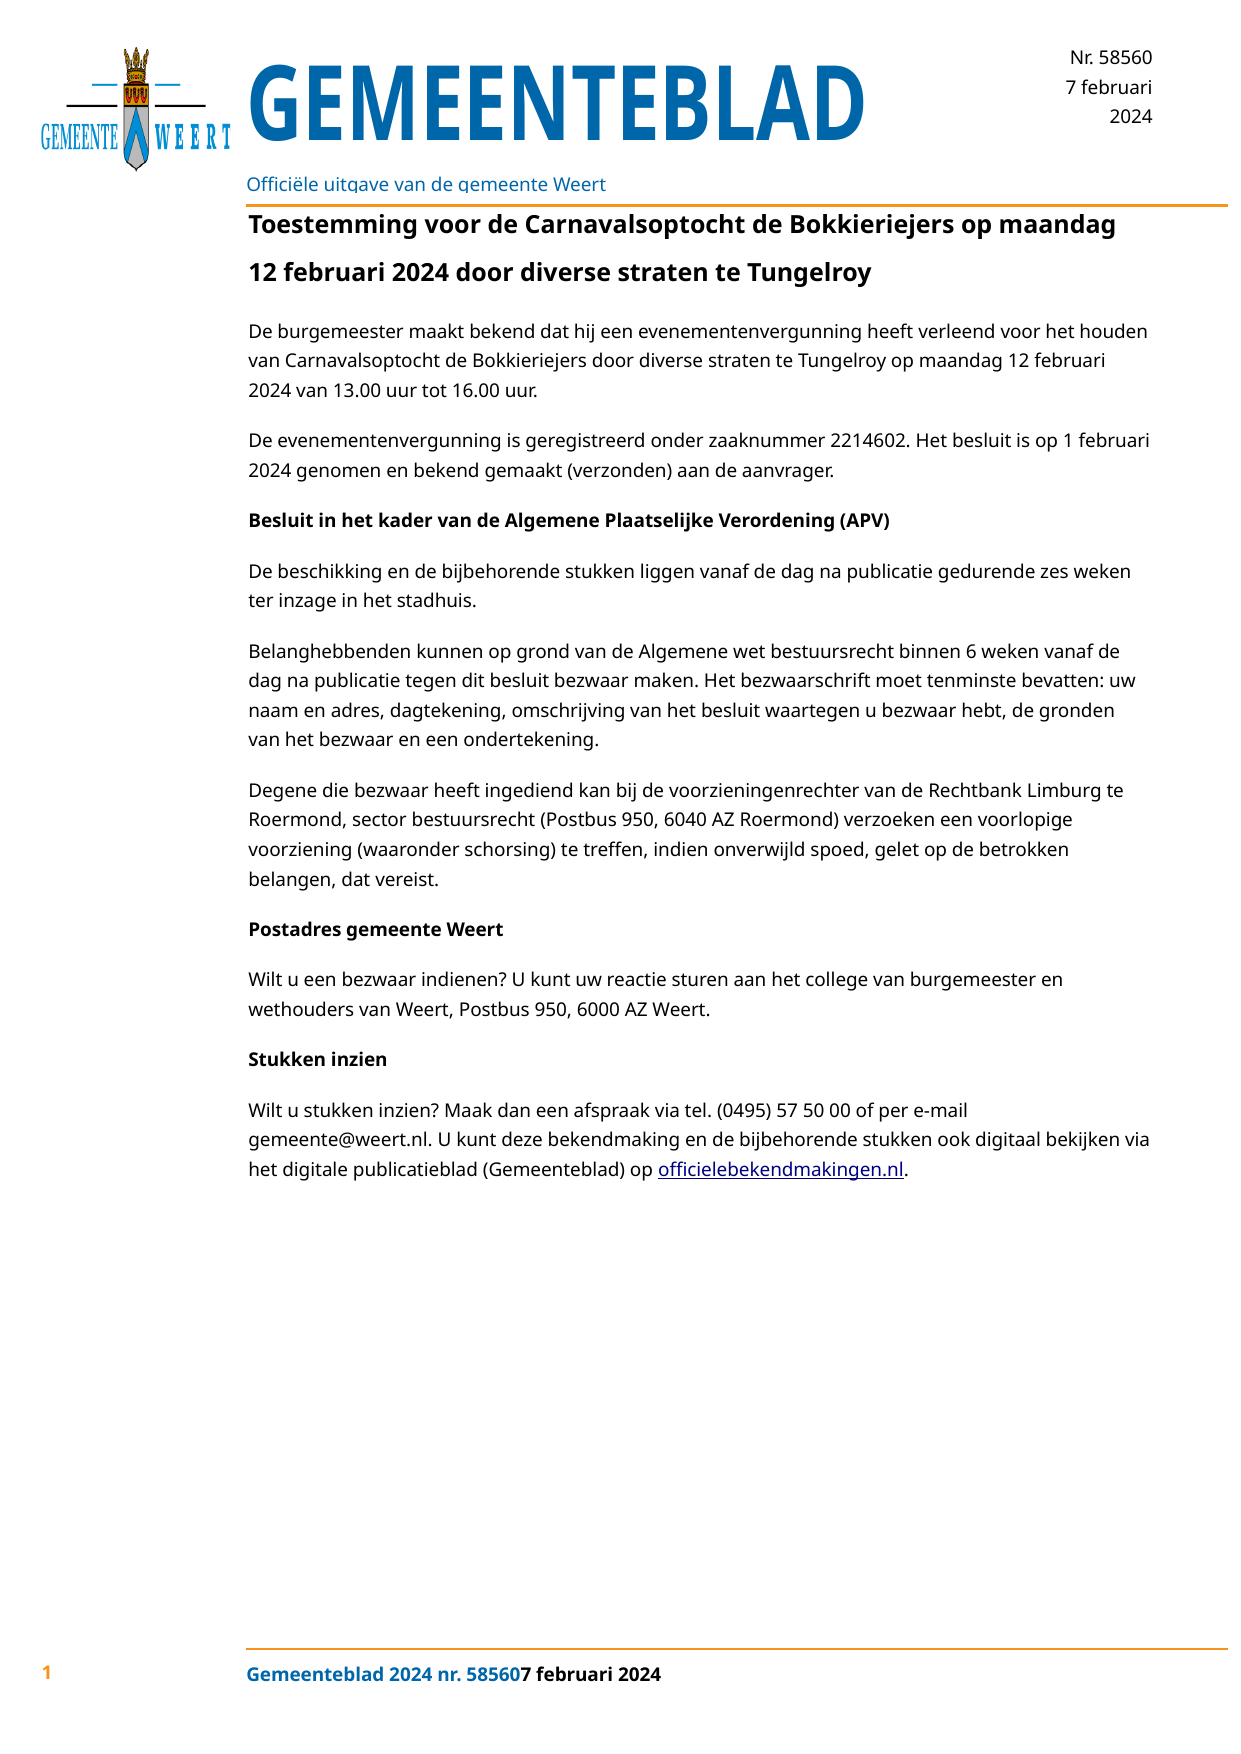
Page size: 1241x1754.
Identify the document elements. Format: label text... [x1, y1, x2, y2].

text Wilt u stukken inzien? Maak dan een afspraak via tel. (0495) 57 50 00 of per e-mail gemeente@weert.nl. U kunt deze bekendmaking en de bijbehorende stukken ook digitaal bekijken via het digitale publicatieblad (Gemeenteblad) op officielebekendmakingen.nl. [248, 1097, 1152, 1182]
text Belanghebbenden kunnen op grond van de Algemene wet bestuursrecht binnen 6 weken vanaf de dag na publicatie tegen dit besluit bezwaar maken. Het bezwaarschrift moet tenminste bevatten: uw naam en adres, dagtekening, omschrijving van het besluit waartegen u bezwaar hebt, de gronden van het bezwaar en een ondertekening. [248, 638, 1152, 752]
text De beschikking en de bijbehorende stukken liggen vanaf de dag na publicatie gedurende zes weken ter inzage in het stadhuis. [248, 558, 1152, 613]
text De burgemeester maakt bekend dat hij een evenementenvergunning heeft verleend voor het houden van Carnavalsoptocht de Bokkieriejers door diverse straten te Tungelroy op maandag 12 februari 2024 van 13.00 uur tot 16.00 uur. [248, 318, 1152, 403]
text De evenementenvergunning is geregistreerd onder zaaknummer 2214602. Het besluit is op 1 februari 2024 genomen en bekend gemaakt (verzonden) aan de aanvrager. [248, 427, 1152, 483]
text Besluit in het kader van de Algemene Plaatselijke Verordening (APV) [248, 507, 1152, 533]
picture [41, 47, 231, 172]
text Degene die bezwaar heeft ingediend kan bij de voorzieningenrechter van de Rechtbank Limburg te Roermond, sector bestuursrecht (Postbus 950, 6040 AZ Roermond) verzoeken een voorlopige voorziening (waaronder schorsing) te treffen, indien onverwijld spoed, gelet op de betrokken belangen, dat vereist. [248, 777, 1152, 892]
text Postadres gemeente Weert [248, 916, 1152, 942]
text Wilt u een bezwaar indienen? U kunt uw reactie sturen aan het college van burgemeester en wethouders van Weert, Postbus 950, 6000 AZ Weert. [248, 967, 1152, 1022]
text Toestemming voor de Carnavalsoptocht de Bokkieriejers op maandag 12 februari 2024 door diverse straten te Tungelroy [248, 207, 1152, 288]
text Stukken inzien [248, 1047, 1152, 1072]
